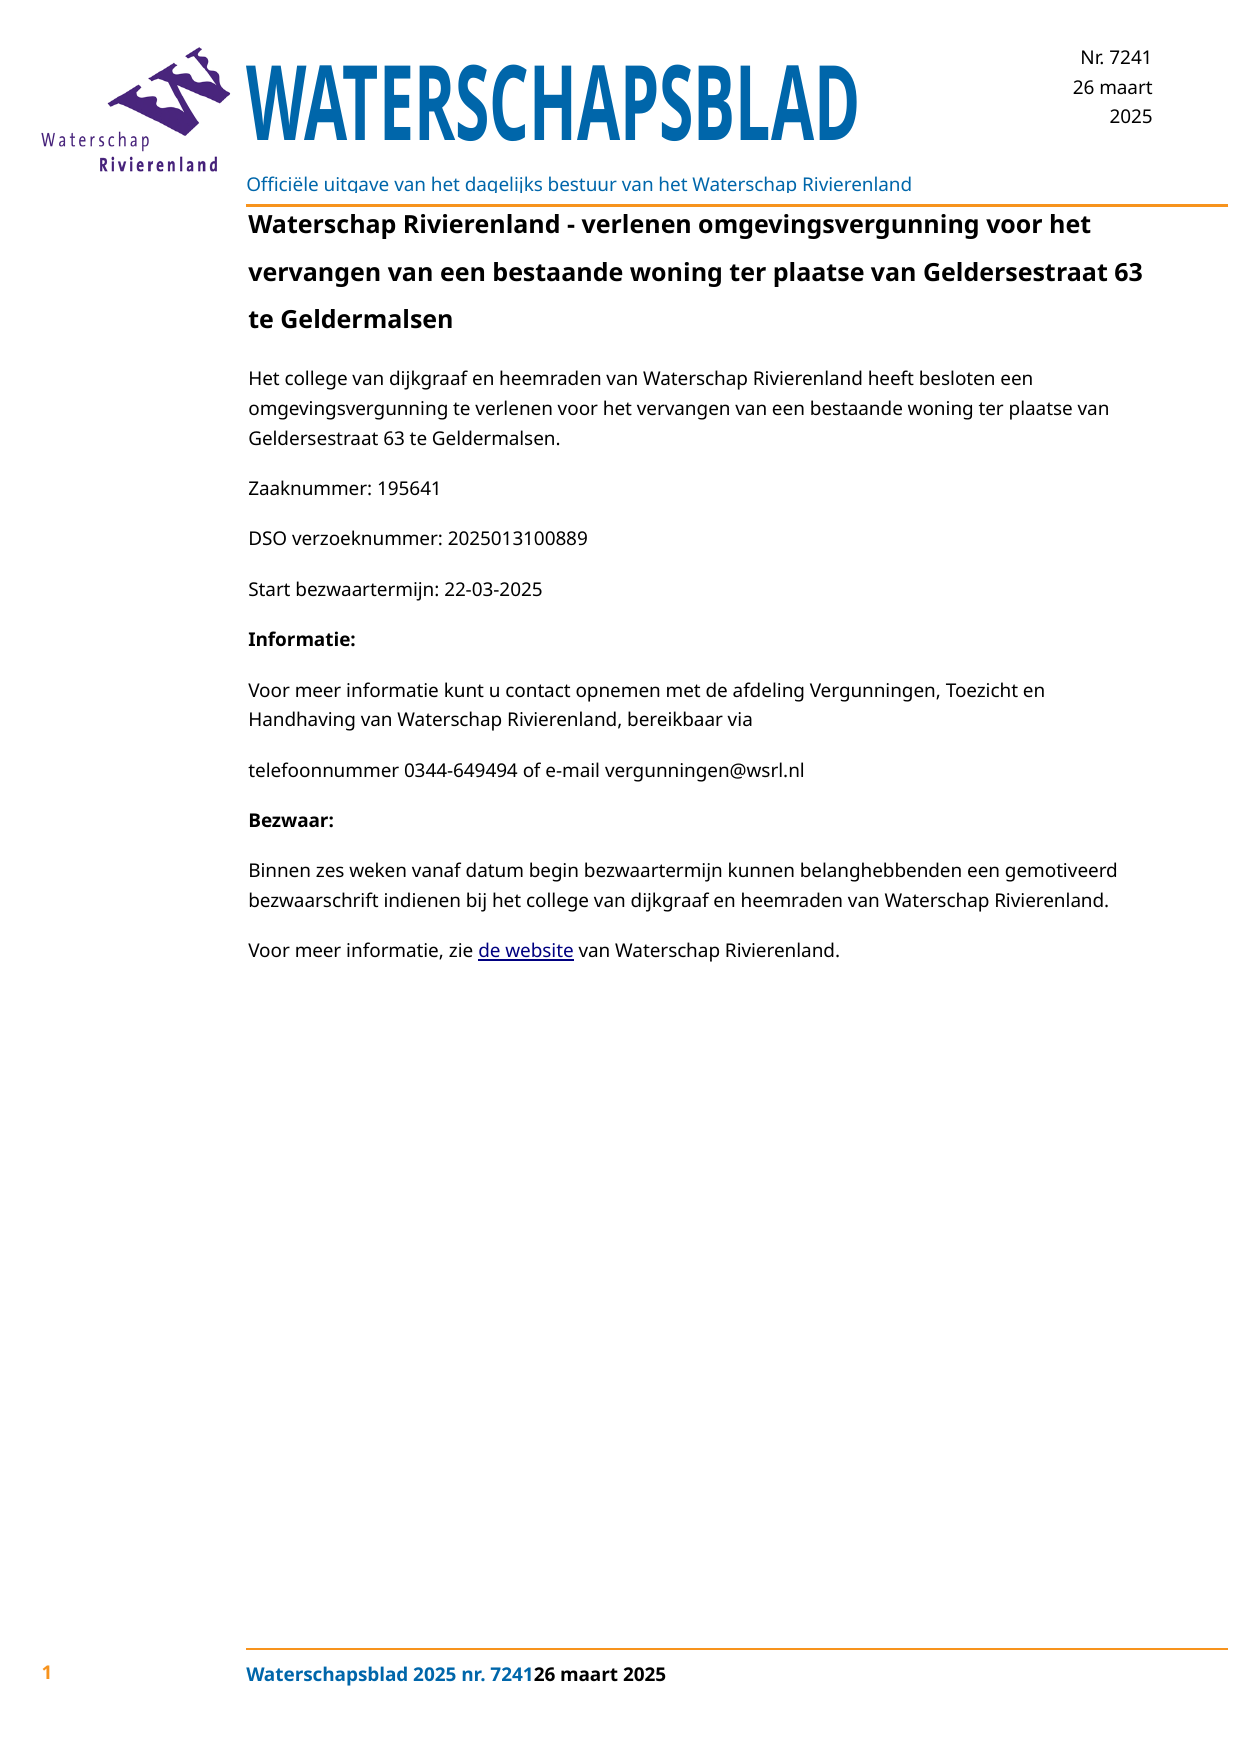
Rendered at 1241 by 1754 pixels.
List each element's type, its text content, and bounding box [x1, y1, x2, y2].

text DSO verzoeknummer: 2025013100889 [248, 526, 1152, 551]
text Waterschap Rivierenland - verlenen omgevingsvergunning voor het vervangen van een bestaande woning ter plaatse van Geldersestraat 63 te Geldermalsen [248, 207, 1152, 336]
text Voor meer informatie kunt u contact opnemen met de afdeling Vergunningen, Toezicht en Handhaving van Waterschap Rivierenland, bereikbaar via [248, 677, 1152, 732]
text Zaaknummer: 195641 [248, 475, 1152, 501]
text Binnen zes weken vanaf datum begin bezwaartermijn kunnen belanghebbenden een gemotiveerd bezwaarschrift indienen bij het college van dijkgraaf en heemraden van Waterschap Rivierenland. [248, 858, 1152, 913]
picture [41, 47, 231, 172]
text Bezwaar: [248, 807, 1152, 833]
text Voor meer informatie, zie de website van Waterschap Rivierenland. [248, 938, 1152, 963]
text Het college van dijkgraaf en heemraden van Waterschap Rivierenland heeft besloten een omgevingsvergunning te verlenen voor het vervangen van een bestaande woning ter plaatse van Geldersestraat 63 te Geldermalsen. [248, 366, 1152, 450]
text Informatie: [248, 626, 1152, 652]
text Start bezwaartermijn: 22-03-2025 [248, 576, 1152, 602]
text telefoonnummer 0344-649494 of e-mail vergunningen@wsrl.nl [248, 757, 1152, 782]
